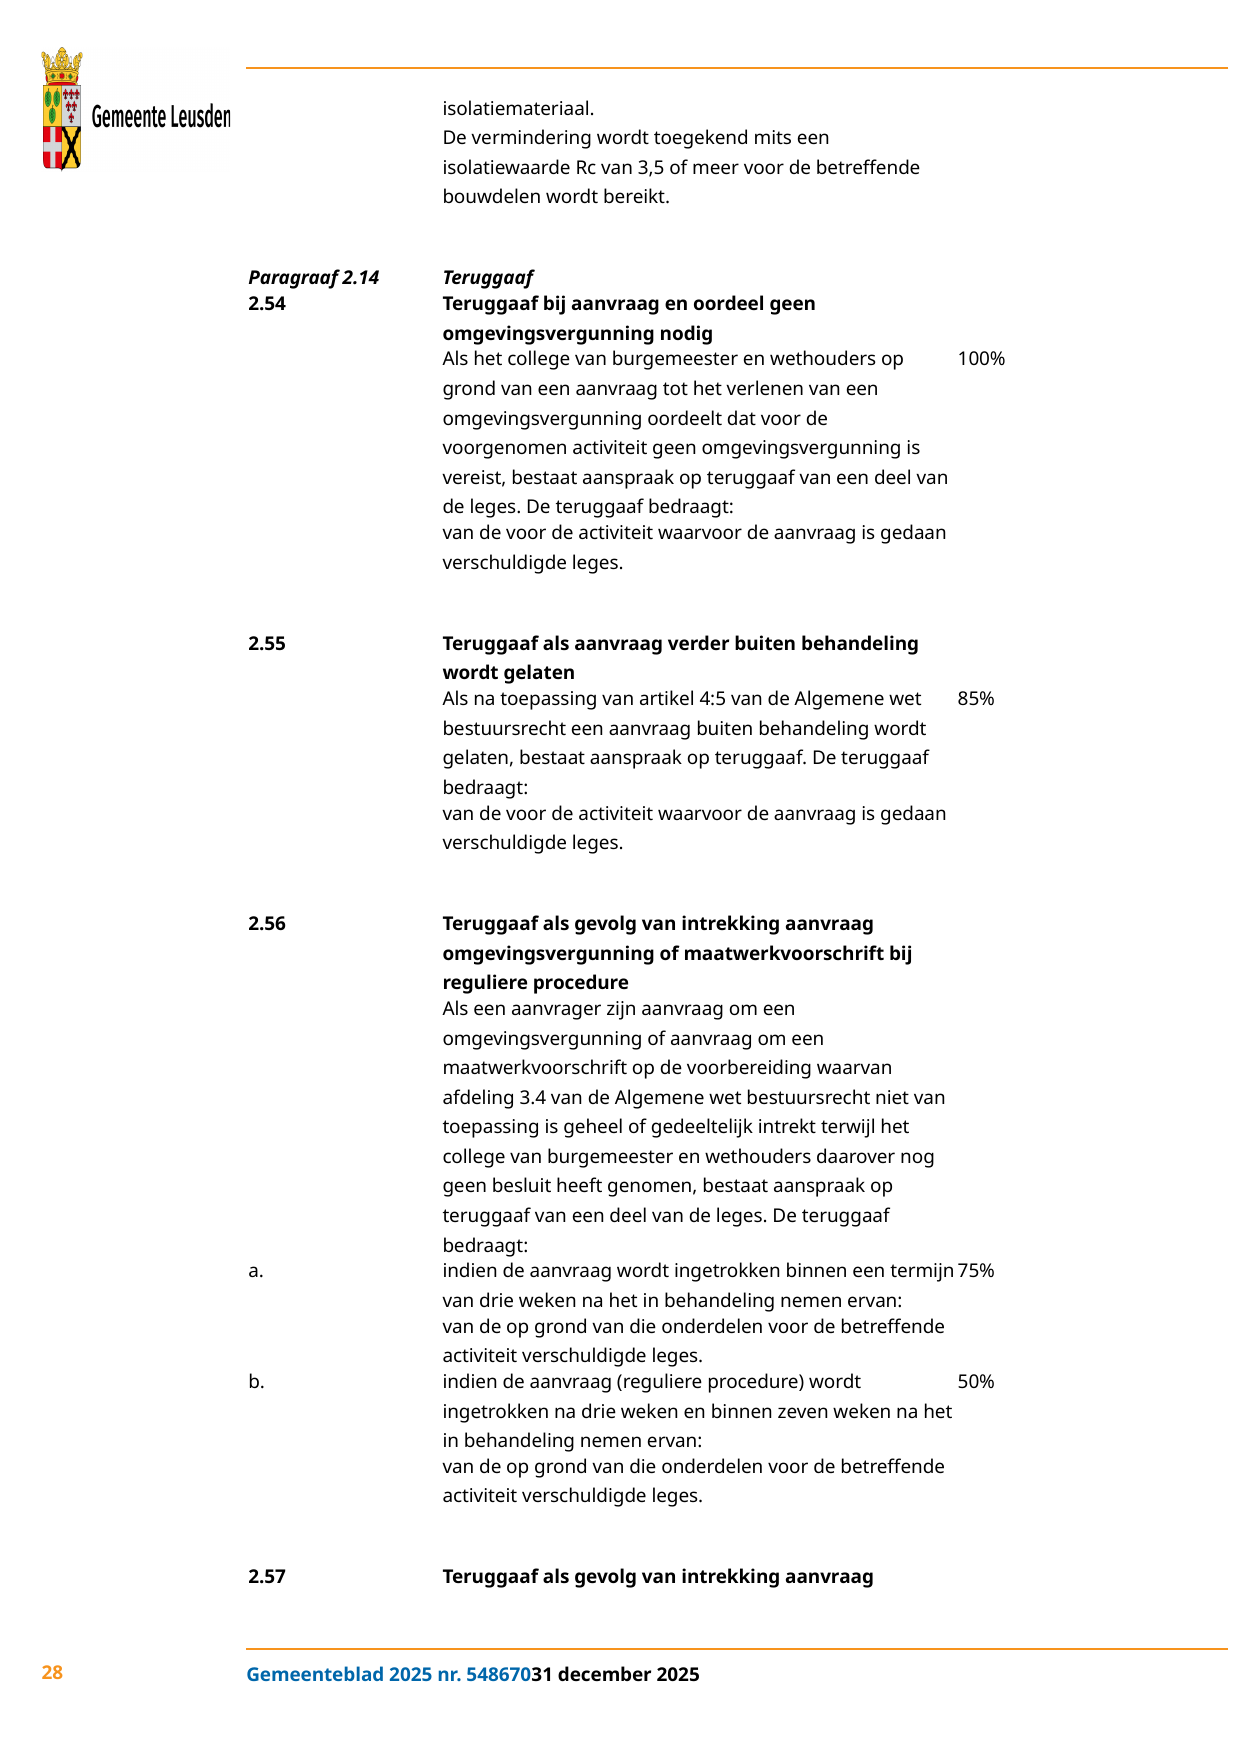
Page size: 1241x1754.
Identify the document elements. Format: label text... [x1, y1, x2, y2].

table_cell [958, 630, 1152, 685]
table_cell [248, 346, 442, 519]
table_cell 85% [958, 685, 1152, 800]
table_cell 2.56 [248, 910, 442, 995]
table_cell [958, 800, 1152, 855]
table_cell [248, 855, 442, 910]
table_cell van de voor de activiteit waarvoor de aanvraag is gedaan verschuldigde leges. [442, 800, 957, 855]
table_cell Teruggaaf als gevolg van intrekking aanvraag omgevingsvergunning of maatwerkvoorschrift bij reguliere procedure [442, 910, 957, 995]
table_cell Teruggaaf als gevolg van intrekking aanvraag [442, 1564, 957, 1589]
table_cell [248, 209, 442, 264]
table_cell [248, 685, 442, 800]
table_cell 75% [958, 1258, 1152, 1313]
table_cell [248, 95, 442, 209]
table_cell [958, 855, 1152, 910]
table_cell [958, 95, 1152, 209]
table_cell van de op grond van die onderdelen voor de betreffende activiteit verschuldigde leges. [442, 1313, 957, 1368]
table_cell b. [248, 1368, 442, 1453]
table_cell van de voor de activiteit waarvoor de aanvraag is gedaan verschuldigde leges. [442, 519, 957, 574]
table_cell [958, 1564, 1152, 1589]
table_cell Als het college van burgemeester en wethouders op grond van een aanvraag tot het verlenen van een omgevingsvergunning oordeelt dat voor de voorgenomen activiteit geen omgevingsvergunning is vereist, bestaat aanspraak op teruggaaf van een deel van de leges. De teruggaaf bedraagt: [442, 346, 957, 519]
table_cell [248, 1509, 442, 1564]
table_cell indien de aanvraag (reguliere procedure) wordt ingetrokken na drie weken en binnen zeven weken na het in behandeling nemen ervan: [442, 1368, 957, 1453]
table_cell a. [248, 1258, 442, 1313]
table_cell Als een aanvrager zijn aanvraag om een omgevingsvergunning of aanvraag om een maatwerkvoorschrift op de voorbereiding waarvan afdeling 3.4 van de Algemene wet bestuursrecht niet van toepassing is geheel of gedeeltelijk intrekt terwijl het college van burgemeester en wethouders daarover nog geen besluit heeft genomen, bestaat aanspraak op teruggaaf van een deel van de leges. De teruggaaf bedraagt: [442, 995, 957, 1258]
table_cell Als na toepassing van artikel 4:5 van de Algemene wet bestuursrecht een aanvraag buiten behandeling wordt gelaten, bestaat aanspraak op teruggaaf. De teruggaaf bedraagt: [442, 685, 957, 800]
table_cell [958, 910, 1152, 995]
table_cell [958, 209, 1152, 264]
table_cell [958, 1313, 1152, 1368]
table_cell [958, 995, 1152, 1258]
table_cell [248, 519, 442, 574]
table_cell [958, 575, 1152, 630]
table_cell Teruggaaf [442, 265, 957, 290]
table_cell 2.54 [248, 290, 442, 346]
table_cell [248, 1453, 442, 1508]
table_cell [248, 575, 442, 630]
table_cell [958, 519, 1152, 574]
table_cell 2.57 [248, 1564, 442, 1589]
table_cell van de op grond van die onderdelen voor de betreffende activiteit verschuldigde leges. [442, 1453, 957, 1508]
table_cell Teruggaaf als aanvraag verder buiten behandeling wordt gelaten [442, 630, 957, 685]
table_cell 100% [958, 346, 1152, 519]
table_cell isolatiemateriaal. De vermindering wordt toegekend mits een isolatiewaarde Rc van 3,5 of meer voor de betreffende bouwdelen wordt bereikt. [442, 95, 957, 209]
table_cell [958, 1453, 1152, 1508]
table_cell indien de aanvraag wordt ingetrokken binnen een termijn van drie weken na het in behandeling nemen ervan: [442, 1258, 957, 1313]
table_cell [442, 209, 957, 264]
table_cell [442, 1509, 957, 1564]
table_cell Paragraaf 2.14 [248, 265, 442, 290]
table_cell [248, 995, 442, 1258]
table_cell Teruggaaf bij aanvraag en oordeel geen omgevingsvergunning nodig [442, 290, 957, 346]
table_cell [958, 1509, 1152, 1564]
table_cell 50% [958, 1368, 1152, 1453]
picture [41, 47, 231, 172]
table_cell 2.55 [248, 630, 442, 685]
table_cell [248, 800, 442, 855]
table_cell [958, 290, 1152, 346]
table_cell [248, 1313, 442, 1368]
table_cell [442, 855, 957, 910]
table_cell [958, 265, 1152, 290]
table_cell [442, 575, 957, 630]
